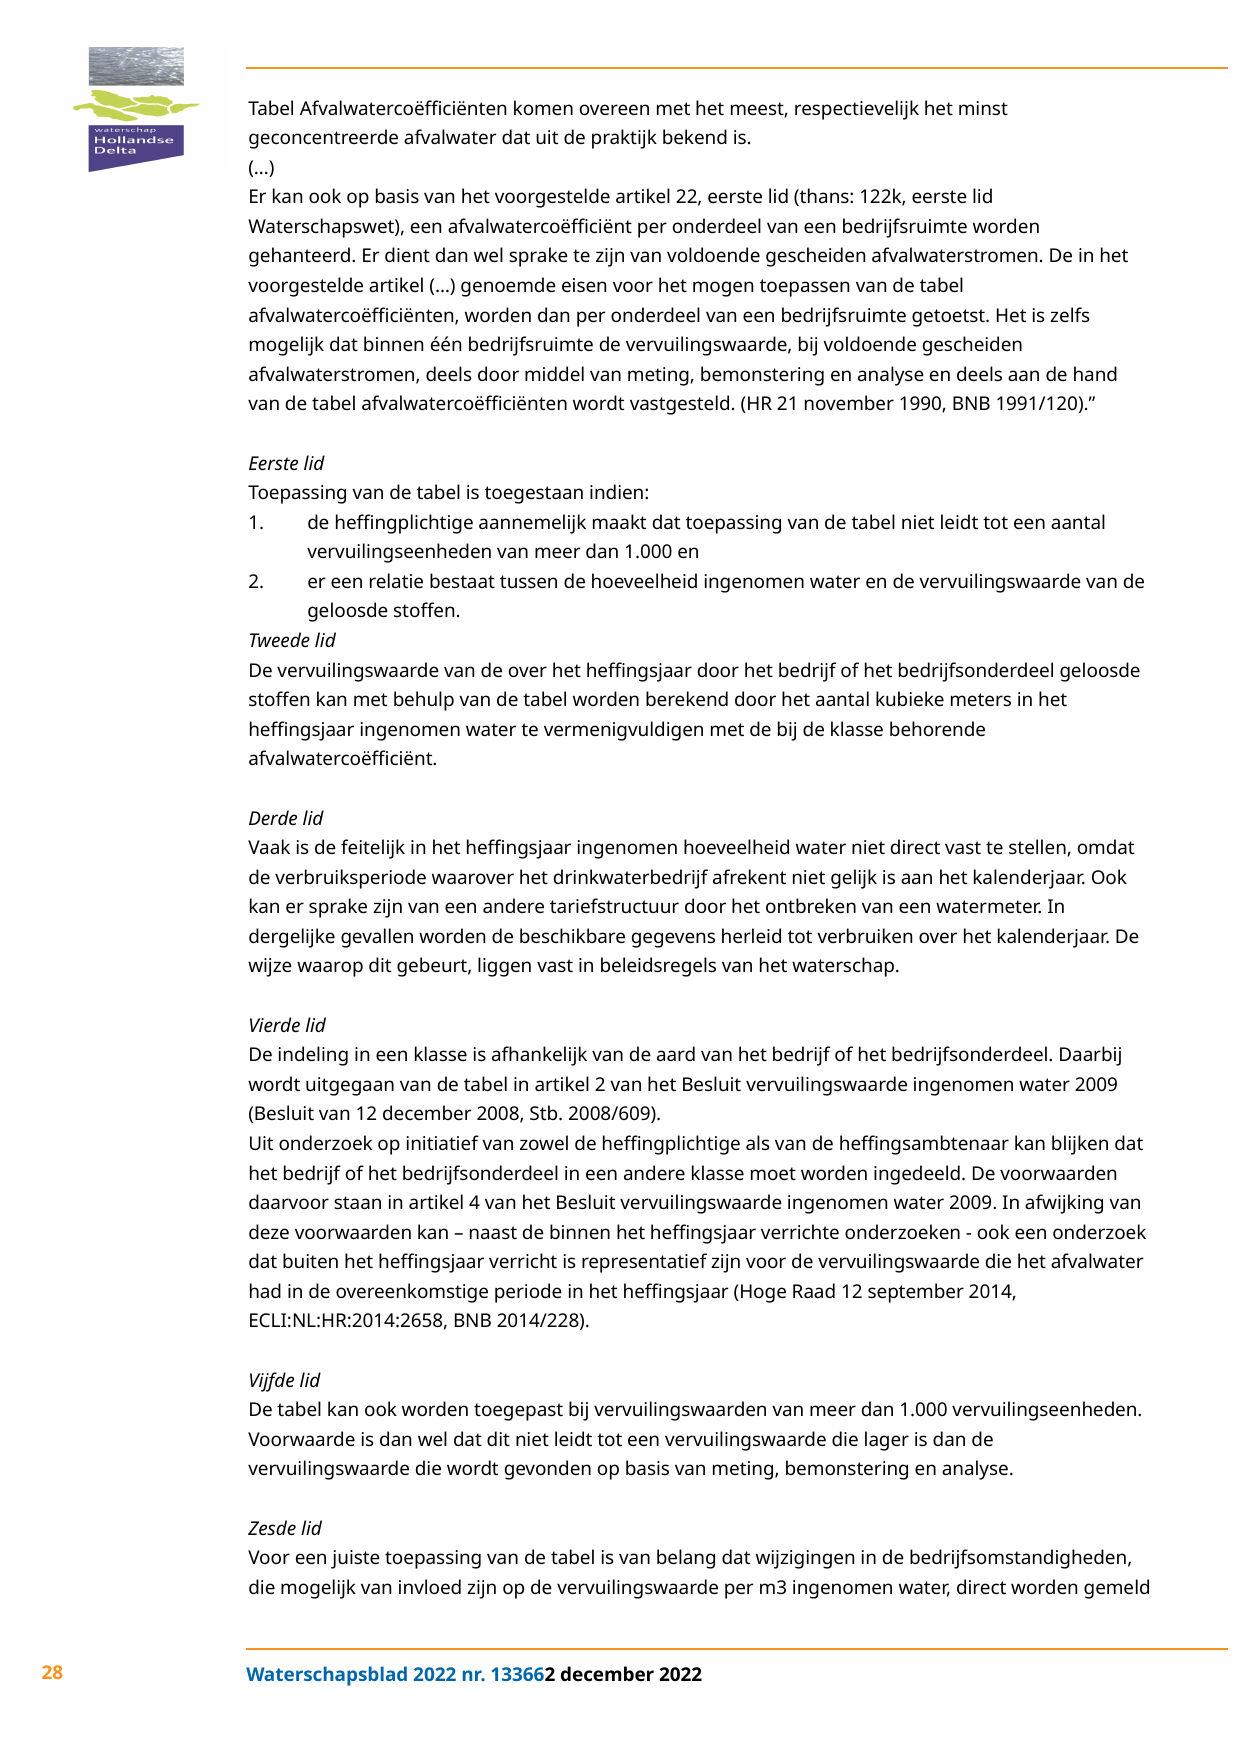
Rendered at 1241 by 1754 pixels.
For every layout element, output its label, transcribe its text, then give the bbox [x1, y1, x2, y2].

text Voor een juiste toepassing van de tabel is van belang dat wijzigingen in de bedrijfsomstandigheden, die mogelijk van invloed zijn op de vervuilingswaarde per m3 ingenomen water, direct worden gemeld [248, 1544, 1152, 1600]
text Er kan ook op basis van het voorgestelde artikel 22, eerste lid (thans: 122k, eerste lid Waterschapswet), een afvalwatercoëfficiënt per onderdeel van een bedrijfsruimte worden gehanteerd. Er dient dan wel sprake te zijn van voldoende gescheiden afvalwaterstromen. De in het voorgestelde artikel (…) genoemde eisen voor het mogen toepassen van de tabel afvalwatercoëfficiënten, worden dan per onderdeel van een bedrijfsruimte getoetst. Het is zelfs mogelijk dat binnen één bedrijfsruimte de vervuilingswaarde, bij voldoende gescheiden afvalwaterstromen, deels door middel van meting, bemonstering en analyse en deels aan de hand van de tabel afvalwatercoëfficiënten wordt vastgesteld. (HR 21 november 1990, BNB 1991/120).” [248, 183, 1152, 416]
text Vijfde lid [248, 1367, 1152, 1393]
text Derde lid [248, 805, 1152, 831]
text Eerste lid [248, 450, 1152, 476]
text (…) [248, 154, 1152, 180]
list er een relatie bestaat tussen de hoeveelheid ingenomen water en de vervuilingswaarde van de geloosde stoffen. [248, 568, 1152, 623]
text Uit onderzoek op initiatief van zowel de heffingplichtige als van de heffingsambtenaar kan blijken dat het bedrijf of het bedrijfsonderdeel in een andere klasse moet worden ingedeeld. De voorwaarden daarvoor staan in artikel 4 van het Besluit vervuilingswaarde ingenomen water 2009. In afwijking van deze voorwaarden kan – naast de binnen het heffingsjaar verrichte onderzoeken - ook een onderzoek dat buiten het heffingsjaar verricht is representatief zijn voor de vervuilingswaarde die het afvalwater had in de overeenkomstige periode in het heffingsjaar (Hoge Raad 12 september 2014, ECLI:NL:HR:2014:2658, BNB 2014/228). [248, 1130, 1152, 1333]
text Vaak is de feitelijk in het heffingsjaar ingenomen hoeveelheid water niet direct vast te stellen, omdat de verbruiksperiode waarover het drinkwaterbedrijf afrekent niet gelijk is aan het kalenderjaar. Ook kan er sprake zijn van een andere tariefstructuur door het ontbreken van een watermeter. In dergelijke gevallen worden de beschikbare gegevens herleid tot verbruiken over het kalenderjaar. De wijze waarop dit gebeurt, liggen vast in beleidsregels van het waterschap. [248, 834, 1152, 978]
text Vierde lid [248, 1012, 1152, 1038]
text De tabel kan ook worden toegepast bij vervuilingswaarden van meer dan 1.000 vervuilingseenheden. Voorwaarde is dan wel dat dit niet leidt tot een vervuilingswaarde die lager is dan de vervuilingswaarde die wordt gevonden op basis van meting, bemonstering en analyse. [248, 1396, 1152, 1481]
text Zesde lid [248, 1515, 1152, 1541]
text Tabel Afvalwatercoëfficiënten komen overeen met het meest, respectievelijk het minst geconcentreerde afvalwater dat uit de praktijk bekend is. [248, 95, 1152, 150]
picture [41, 47, 231, 172]
text De indeling in een klasse is afhankelijk van de aard van het bedrijf of het bedrijfsonderdeel. Daarbij wordt uitgegaan van de tabel in artikel 2 van het Besluit vervuilingswaarde ingenomen water 2009 (Besluit van 12 december 2008, Stb. 2008/609). [248, 1041, 1152, 1126]
text De vervuilingswaarde van de over het heffingsjaar door het bedrijf of het bedrijfsonderdeel geloosde stoffen kan met behulp van de tabel worden berekend door het aantal kubieke meters in het heffingsjaar ingenomen water te vermenigvuldigen met de bij de klasse behorende afvalwatercoëfficiënt. [248, 657, 1152, 771]
list de heffingplichtige aannemelijk maakt dat toepassing van de tabel niet leidt tot een aantal vervuilingseenheden van meer dan 1.000 en [248, 509, 1152, 564]
text Tweede lid [248, 627, 1152, 653]
text Toepassing van de tabel is toegestaan indien: [248, 479, 1152, 505]
